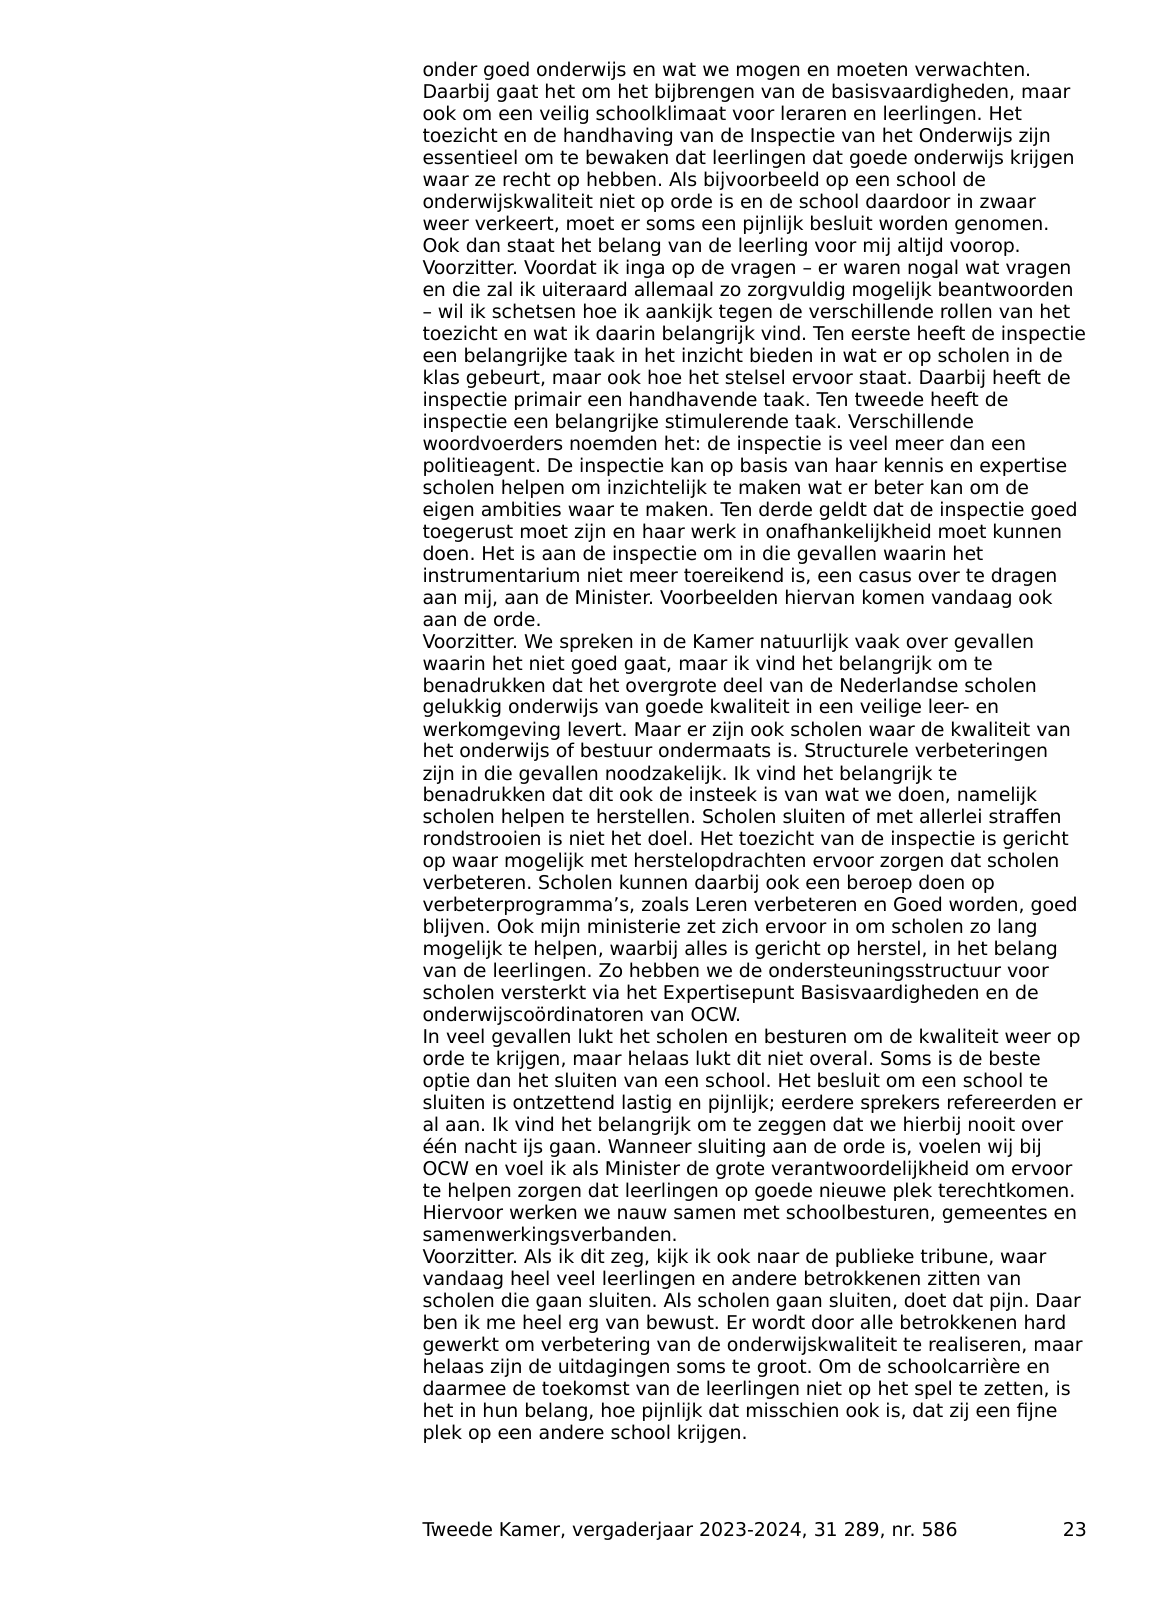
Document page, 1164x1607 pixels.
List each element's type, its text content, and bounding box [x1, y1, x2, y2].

text Voorzitter. Voordat ik inga op de vragen – er waren nogal wat vragen en die zal ik uiteraard allemaal zo zorgvuldig mogelijk beantwoorden – wil ik schetsen hoe ik aankijk tegen de verschillende rollen van het toezicht en wat ik daarin belangrijk vind. Ten eerste heeft de inspectie een belangrijke taak in het inzicht bieden in wat er op scholen in de klas gebeurt, maar ook hoe het stelsel ervoor staat. Daarbij heeft de inspectie primair een handhavende taak. Ten tweede heeft de inspectie een belangrijke stimulerende taak. Verschillende woordvoerders noemden het: de inspectie is veel meer dan een politieagent. De inspectie kan op basis van haar kennis en expertise scholen helpen om inzichtelijk te maken wat er beter kan om de eigen ambities waar te maken. Ten derde geldt dat de inspectie goed toegerust moet zijn en haar werk in onafhankelijkheid moet kunnen doen. Het is aan de inspectie om in die gevallen waarin het instrumentarium niet meer toereikend is, een casus over te dragen aan mij, aan de Minister. Voorbeelden hiervan komen vandaag ook aan de orde. [422, 257, 1087, 631]
text Voorzitter. Als ik dit zeg, kijk ik ook naar de publieke tribune, waar vandaag heel veel leerlingen en andere betrokkenen zitten van scholen die gaan sluiten. Als scholen gaan sluiten, doet dat pijn. Daar ben ik me heel erg van bewust. Er wordt door alle betrokkenen hard gewerkt om verbetering van de onderwijskwaliteit te realiseren, maar helaas zijn de uitdagingen soms te groot. Om de schoolcarrière en daarmee de toekomst van de leerlingen niet op het spel te zetten, is het in hun belang, hoe pijnlijk dat misschien ook is, dat zij een fijne plek op een andere school krijgen. [422, 1246, 1087, 1444]
text In veel gevallen lukt het scholen en besturen om de kwaliteit weer op orde te krijgen, maar helaas lukt dit niet overal. Soms is de beste optie dan het sluiten van een school. Het besluit om een school te sluiten is ontzettend lastig en pijnlijk; eerdere sprekers refereerden er al aan. Ik vind het belangrijk om te zeggen dat we hierbij nooit over één nacht ijs gaan. Wanneer sluiting aan de orde is, voelen wij bij OCW en voel ik als Minister de grote verantwoordelijkheid om ervoor te helpen zorgen dat leerlingen op goede nieuwe plek terechtkomen. Hiervoor werken we nauw samen met schoolbesturen, gemeentes en samenwerkingsverbanden. [422, 1026, 1087, 1246]
text onder goed onderwijs en wat we mogen en moeten verwachten. Daarbij gaat het om het bijbrengen van de basisvaardigheden, maar ook om een veilig schoolklimaat voor leraren en leerlingen. Het toezicht en de handhaving van de Inspectie van het Onderwijs zijn essentieel om te bewaken dat leerlingen dat goede onderwijs krijgen waar ze recht op hebben. Als bijvoorbeeld op een school de onderwijskwaliteit niet op orde is en de school daardoor in zwaar weer verkeert, moet er soms een pijnlijk besluit worden genomen. Ook dan staat het belang van de leerling voor mij altijd voorop. [422, 59, 1087, 257]
text Voorzitter. We spreken in de Kamer natuurlijk vaak over gevallen waarin het niet goed gaat, maar ik vind het belangrijk om te benadrukken dat het overgrote deel van de Nederlandse scholen gelukkig onderwijs van goede kwaliteit in een veilige leer- en werkomgeving levert. Maar er zijn ook scholen waar de kwaliteit van het onderwijs of bestuur ondermaats is. Structurele verbeteringen zijn in die gevallen noodzakelijk. Ik vind het belangrijk te benadrukken dat dit ook de insteek is van wat we doen, namelijk scholen helpen te herstellen. Scholen sluiten of met allerlei straffen rondstrooien is niet het doel. Het toezicht van de inspectie is gericht op waar mogelijk met herstelopdrachten ervoor zorgen dat scholen verbeteren. Scholen kunnen daarbij ook een beroep doen op verbeterprogramma’s, zoals Leren verbeteren en Goed worden, goed blijven. Ook mijn ministerie zet zich ervoor in om scholen zo lang mogelijk te helpen, waarbij alles is gericht op herstel, in het belang van de leerlingen. Zo hebben we de ondersteuningsstructuur voor scholen versterkt via het Expertisepunt Basisvaardigheden en de onderwijscoördinatoren van OCW. [422, 631, 1087, 1026]
